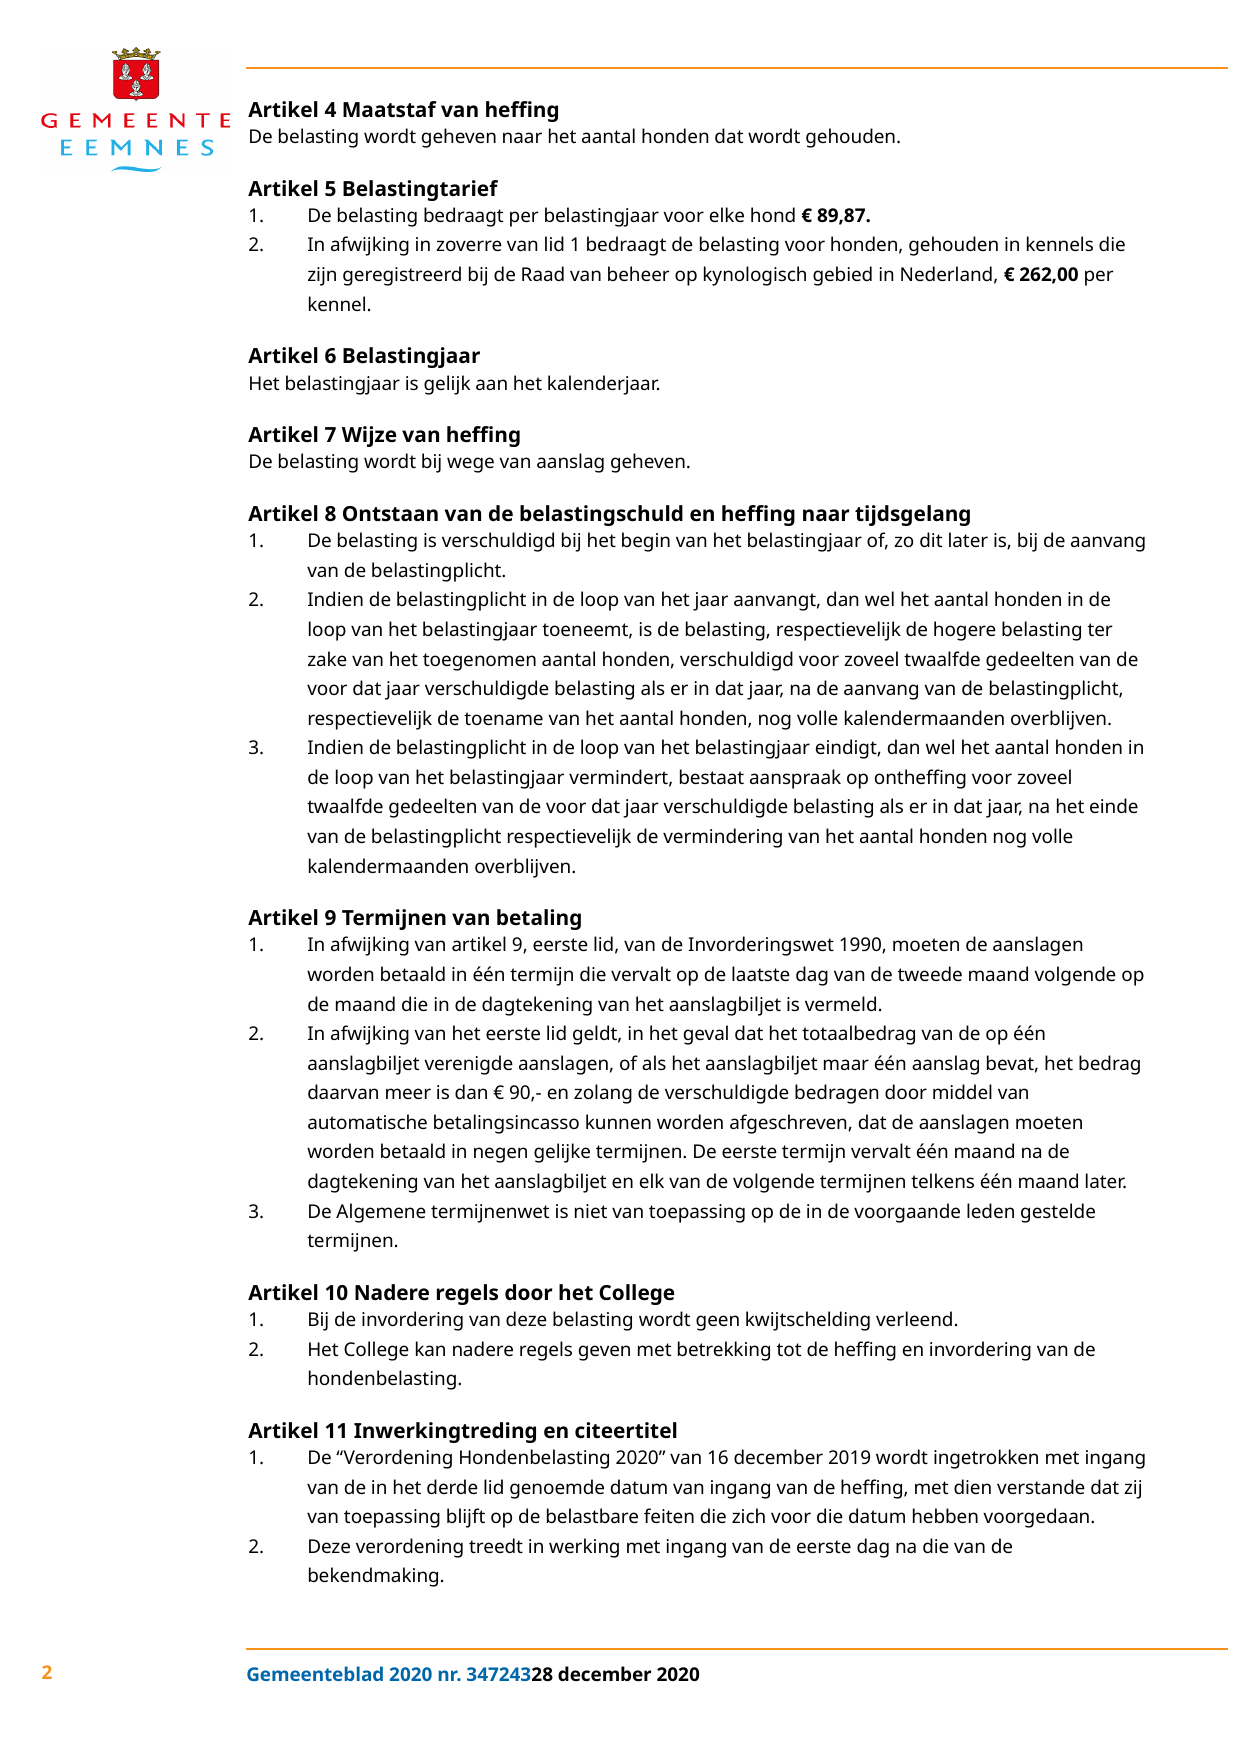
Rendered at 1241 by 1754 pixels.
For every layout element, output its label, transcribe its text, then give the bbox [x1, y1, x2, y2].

text De belasting wordt bij wege van aanslag geheven. [248, 448, 1152, 474]
text Het belastingjaar is gelijk aan het kalenderjaar. [248, 370, 1152, 395]
text Artikel 8 Ontstaan van de belastingschuld en heffing naar tijdsgelang [248, 499, 1152, 527]
text Artikel 4 Maatstaf van heffing [248, 95, 1152, 123]
list In afwijking in zoverre van lid 1 bedraagt de belasting voor honden, gehouden in kennels die zijn geregistreerd bij de Raad van beheer op kynologisch gebied in Nederland, € 262,00 per kennel. [248, 232, 1152, 317]
text Artikel 9 Termijnen van betaling [248, 903, 1152, 932]
text De belasting wordt geheven naar het aantal honden dat wordt gehouden. [248, 123, 1152, 149]
list De “Verordening Hondenbelasting 2020” van 16 december 2019 wordt ingetrokken met ingang van de in het derde lid genoemde datum van ingang van de heffing, met dien verstande dat zij van toepassing blijft op de belastbare feiten die zich voor die datum hebben voorgedaan. [248, 1444, 1152, 1529]
picture [41, 47, 231, 172]
list De belasting bedraagt per belastingjaar voor elke hond € 89,87. [248, 202, 1152, 228]
text Artikel 7 Wijze van heffing [248, 420, 1152, 448]
list Indien de belastingplicht in de loop van het jaar aanvangt, dan wel het aantal honden in de loop van het belastingjaar toeneemt, is de belasting, respectievelijk de hogere belasting ter zake van het toegenomen aantal honden, verschuldigd voor zoveel twaalfde gedeelten van de voor dat jaar verschuldigde belasting als er in dat jaar, na de aanvang van de belastingplicht, respectievelijk de toename van het aantal honden, nog volle kalendermaanden overblijven. [248, 587, 1152, 731]
text Artikel 6 Belastingjaar [248, 341, 1152, 370]
list Het College kan nadere regels geven met betrekking tot de heffing en invordering van de hondenbelasting. [248, 1336, 1152, 1391]
text Artikel 5 Belastingtarief [248, 174, 1152, 202]
list Bij de invordering van deze belasting wordt geen kwijtschelding verleend. [248, 1306, 1152, 1332]
list De belasting is verschuldigd bij het begin van het belastingjaar of, zo dit later is, bij de aanvang van de belastingplicht. [248, 527, 1152, 583]
list Indien de belastingplicht in de loop van het belastingjaar eindigt, dan wel het aantal honden in de loop van het belastingjaar vermindert, bestaat aanspraak op ontheffing voor zoveel twaalfde gedeelten van de voor dat jaar verschuldigde belasting als er in dat jaar, na het einde van de belastingplicht respectievelijk de vermindering van het aantal honden nog volle kalendermaanden overblijven. [248, 734, 1152, 878]
list In afwijking van het eerste lid geldt, in het geval dat het totaalbedrag van de op één aanslagbiljet verenigde aanslagen, of als het aanslagbiljet maar één aanslag bevat, het bedrag daarvan meer is dan € 90,- en zolang de verschuldigde bedragen door middel van automatische betalingsincasso kunnen worden afgeschreven, dat de aanslagen moeten worden betaald in negen gelijke termijnen. De eerste termijn vervalt één maand na de dagtekening van het aanslagbiljet en elk van de volgende termijnen telkens één maand later. [248, 1020, 1152, 1194]
text Artikel 11 Inwerkingtreding en citeertitel [248, 1416, 1152, 1444]
list Deze verordening treedt in werking met ingang van de eerste dag na die van de bekendmaking. [248, 1533, 1152, 1588]
list In afwijking van artikel 9, eerste lid, van de Invorderingswet 1990, moeten de aanslagen worden betaald in één termijn die vervalt op de laatste dag van de tweede maand volgende op de maand die in de dagtekening van het aanslagbiljet is vermeld. [248, 932, 1152, 1017]
text Artikel 10 Nadere regels door het College [248, 1278, 1152, 1306]
list De Algemene termijnenwet is niet van toepassing op de in de voorgaande leden gestelde termijnen. [248, 1198, 1152, 1253]
